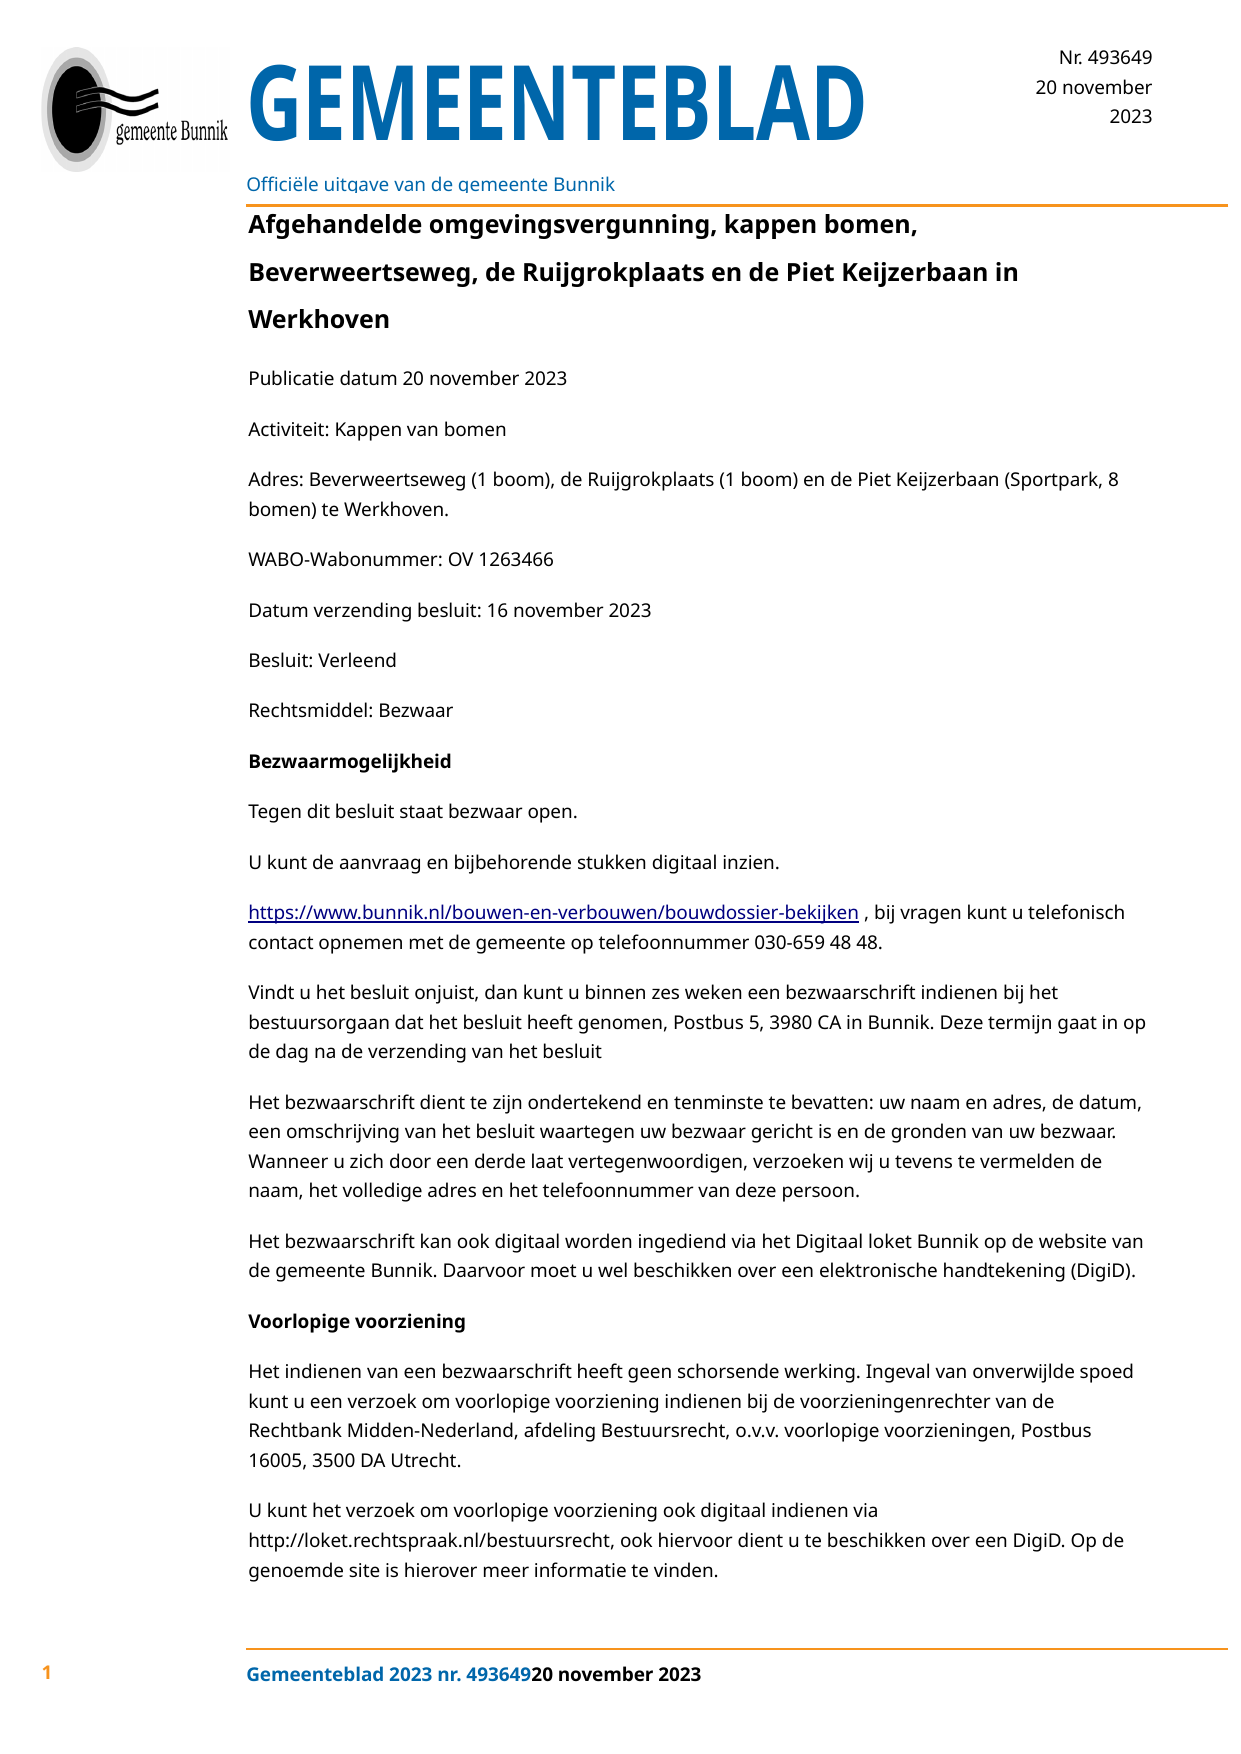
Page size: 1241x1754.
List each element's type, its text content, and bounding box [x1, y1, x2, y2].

text Adres: Beverweertseweg (1 boom), de Ruijgrokplaats (1 boom) en de Piet Keijzerbaan (Sportpark, 8 bomen) te Werkhoven. [248, 466, 1152, 522]
text Publicatie datum 20 november 2023 [248, 366, 1152, 391]
text U kunt het verzoek om voorlopige voorziening ook digitaal indienen via http://loket.rechtspraak.nl/bestuursrecht, ook hiervoor dient u te beschikken over een DigiD. Op de genoemde site is hierover meer informatie te vinden. [248, 1498, 1152, 1582]
text WABO-Wabonummer: OV 1263466 [248, 546, 1152, 572]
text Besluit: Verleend [248, 647, 1152, 673]
text Vindt u het besluit onjuist, dan kunt u binnen zes weken een bezwaarschrift indienen bij het bestuursorgaan dat het besluit heeft genomen, Postbus 5, 3980 CA in Bunnik. Deze termijn gaat in op de dag na de verzending van het besluit [248, 979, 1152, 1064]
text Het bezwaarschrift dient te zijn ondertekend en tenminste te bevatten: uw naam en adres, de datum, een omschrijving van het besluit waartegen uw bezwaar gericht is en de gronden van uw bezwaar. Wanneer u zich door een derde laat vertegenwoordigen, verzoeken wij u tevens te vermelden de naam, het volledige adres en het telefoonnummer van deze persoon. [248, 1089, 1152, 1203]
text Rechtsmiddel: Bezwaar [248, 698, 1152, 723]
text Afgehandelde omgevingsvergunning, kappen bomen, Beverweertseweg, de Ruijgrokplaats en de Piet Keijzerbaan in Werkhoven [248, 207, 1152, 336]
text U kunt de aanvraag en bijbehorende stukken digitaal inzien. [248, 849, 1152, 874]
text Datum verzending besluit: 16 november 2023 [248, 597, 1152, 622]
text Activiteit: Kappen van bomen [248, 416, 1152, 442]
text Voorlopige voorziening [248, 1308, 1152, 1334]
text Het bezwaarschrift kan ook digitaal worden ingediend via het Digitaal loket Bunnik op de website van de gemeente Bunnik. Daarvoor moet u wel beschikken over een elektronische handtekening (DigiD). [248, 1228, 1152, 1283]
text Bezwaarmogelijkheid [248, 748, 1152, 774]
text Het indienen van een bezwaarschrift heeft geen schorsende werking. Ingeval van onverwijlde spoed kunt u een verzoek om voorlopige voorziening indienen bij de voorzieningenrechter van de Rechtbank Midden-Nederland, afdeling Bestuursrecht, o.v.v. voorlopige voorzieningen, Postbus 16005, 3500 DA Utrecht. [248, 1358, 1152, 1473]
picture [41, 47, 231, 172]
text Tegen dit besluit staat bezwaar open. [248, 798, 1152, 824]
text https://www.bunnik.nl/bouwen-en-verbouwen/bouwdossier-bekijken , bij vragen kunt u telefonisch contact opnemen met de gemeente op telefoonnummer 030-659 48 48. [248, 899, 1152, 954]
